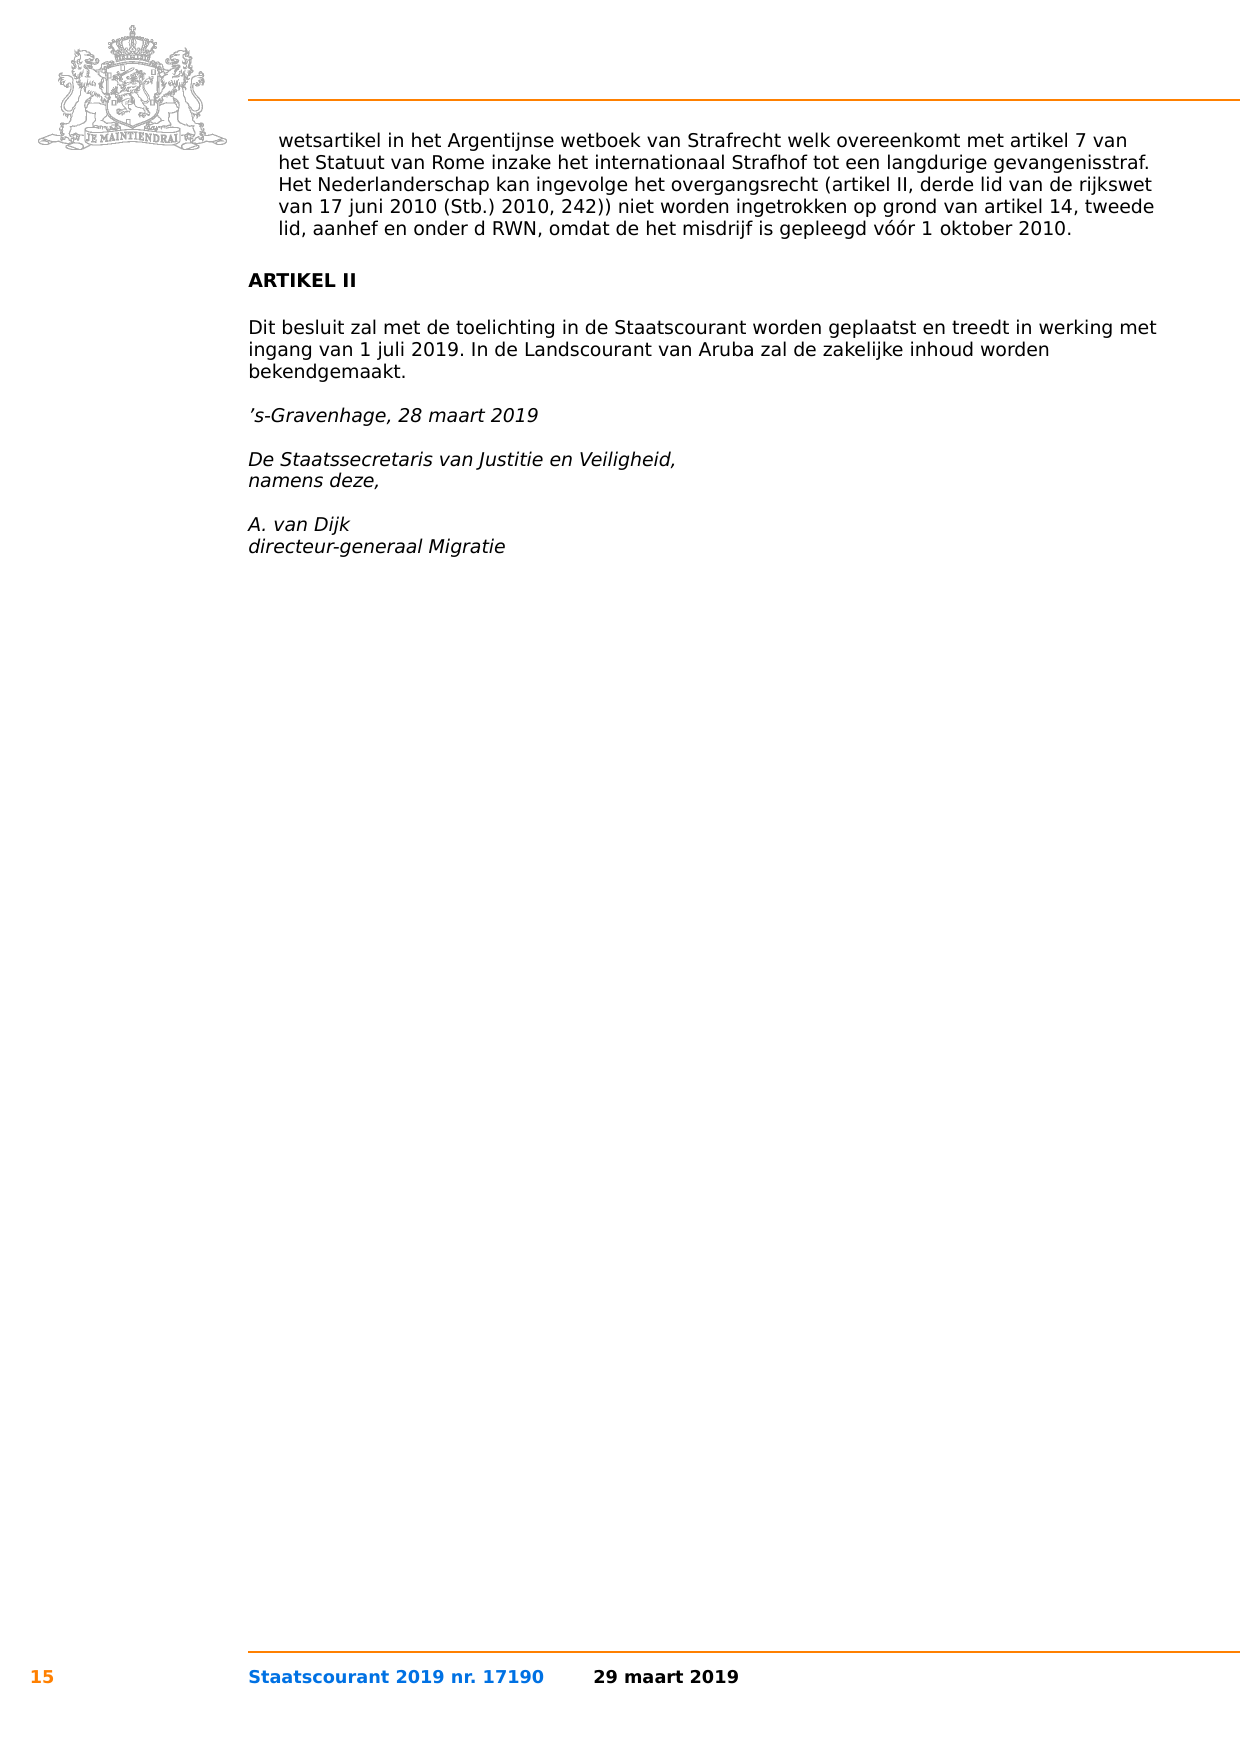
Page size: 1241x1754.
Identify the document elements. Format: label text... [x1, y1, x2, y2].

text Dit besluit zal met de toelichting in de Staatscourant worden geplaatst en treedt in werking met ingang van 1 juli 2019. In de Landscourant van Aruba zal de zakelijke inhoud worden bekendgemaakt. [248, 317, 1163, 383]
text De Staatssecretaris van Justitie en Veiligheid, namens deze, A. van Dijk directeur-generaal Migratie [248, 448, 1163, 558]
subtitle ARTIKEL II [248, 270, 1163, 292]
text wetsartikel in het Argentijnse wetboek van Strafrecht welk overeenkomt met artikel 7 van het Statuut van Rome inzake het internationaal Strafhof tot een langdurige gevangenisstraf. Het Nederlanderschap kan ingevolge het overgangsrecht (artikel II, derde lid van de rijkswet van 17 juni 2010 (Stb.) 2010, 242)) niet worden ingetrokken op grond van artikel 14, tweede lid, aanhef en onder d RWN, omdat de het misdrijf is gepleegd vóór 1 oktober 2010. [278, 130, 1163, 240]
text ’s-Gravenhage, 28 maart 2019 [248, 404, 1163, 427]
picture [38, 25, 227, 150]
